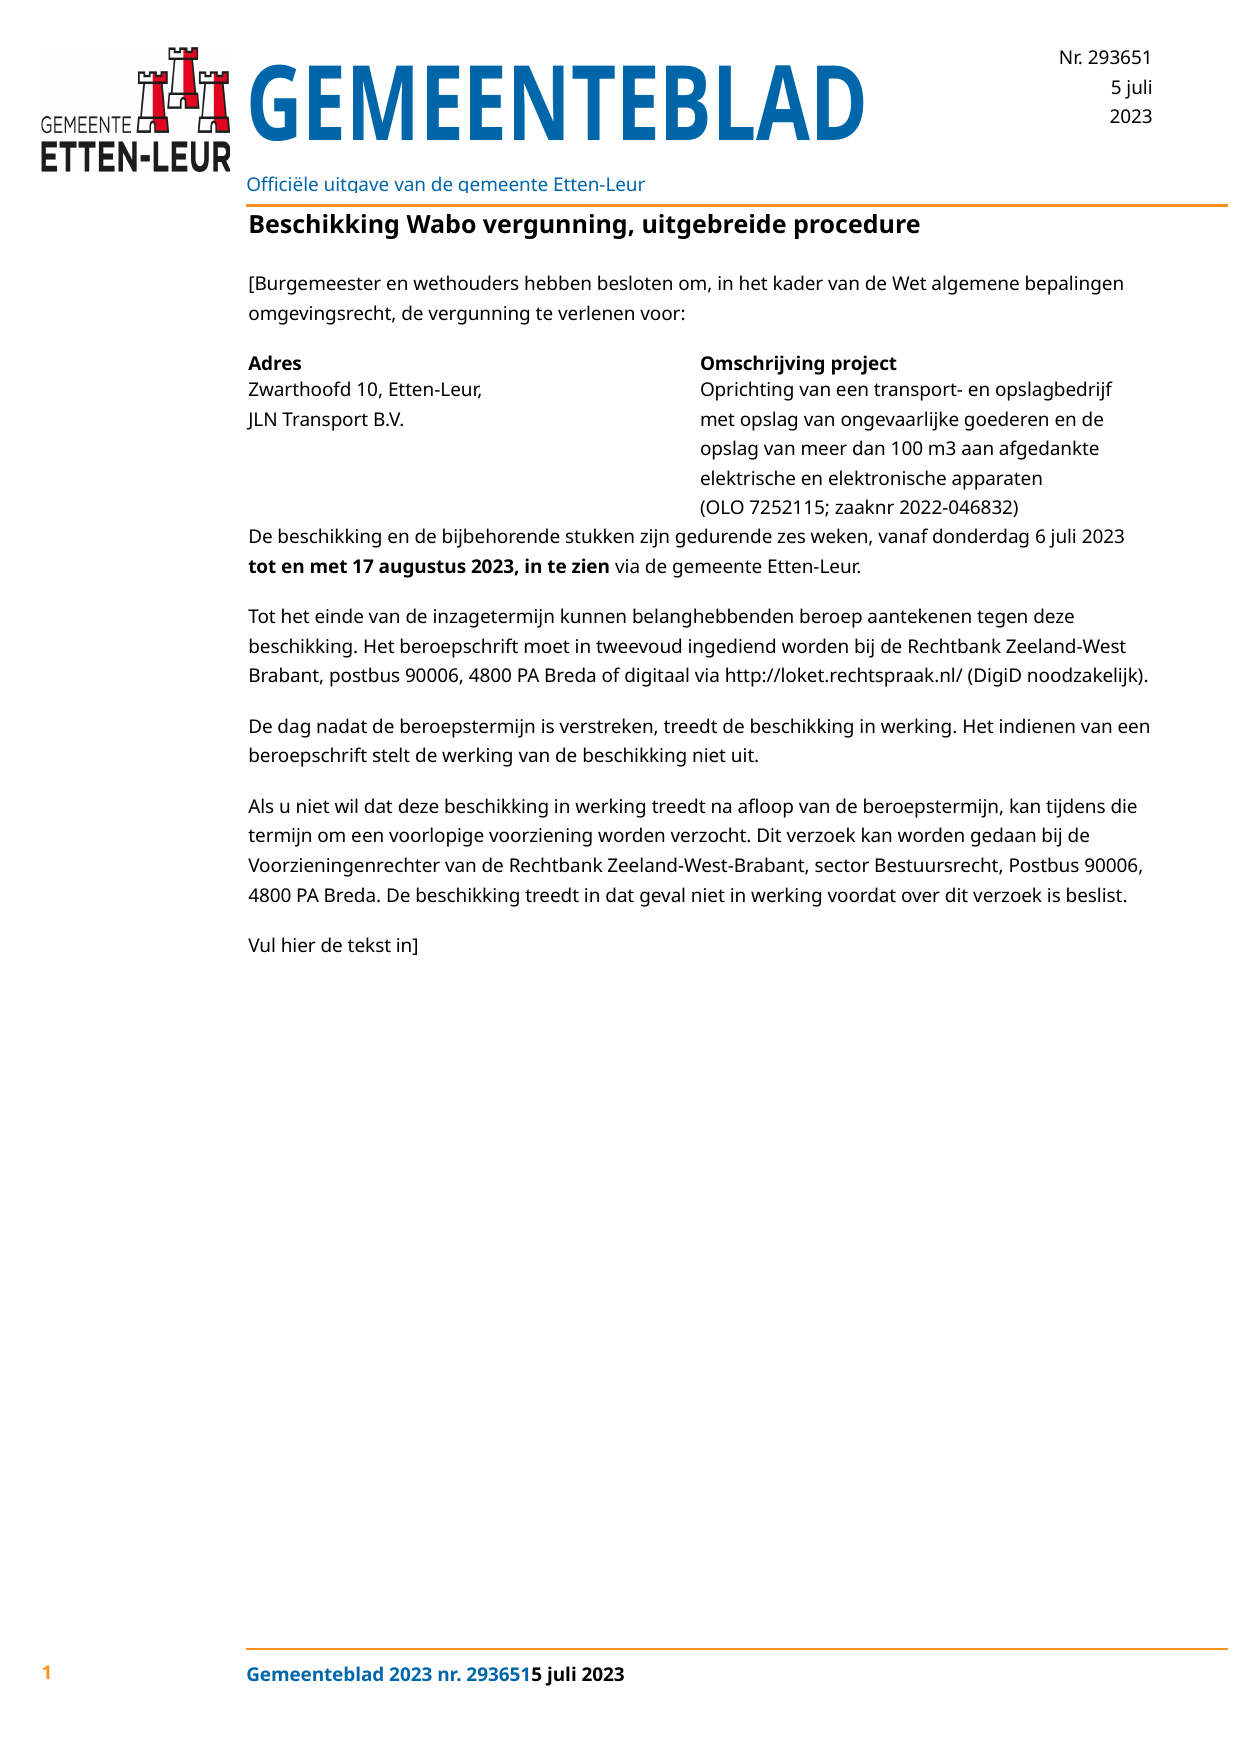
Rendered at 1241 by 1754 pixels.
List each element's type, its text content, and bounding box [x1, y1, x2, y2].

text Als u niet wil dat deze beschikking in werking treedt na afloop van de beroepstermijn, kan tijdens die termijn om een voorlopige voorziening worden verzocht. Dit verzoek kan worden gedaan bij de Voorzieningenrechter van de Rechtbank Zeeland-West-Brabant, sector Bestuursrecht, Postbus 90006, 4800 PA Breda. De beschikking treedt in dat geval niet in werking voordat over dit verzoek is beslist. [248, 793, 1152, 907]
table_header Adres [248, 350, 700, 376]
table_cell Zwarthoofd 10, Etten-Leur, JLN Transport B.V. [248, 376, 700, 520]
table_cell Oprichting van een transport- en opslagbedrijf met opslag van ongevaarlijke goederen en de opslag van meer dan 100 m3 aan afgedankte elektrische en elektronische apparaten (OLO 7252115; zaaknr 2022-046832) [700, 376, 1152, 520]
text Beschikking Wabo vergunning, uitgebreide procedure [248, 207, 1152, 241]
picture [41, 47, 231, 172]
text [Burgemeester en wethouders hebben besloten om, in het kader van de Wet algemene bepalingen omgevingsrecht, de vergunning te verlenen voor: [248, 270, 1152, 326]
text De dag nadat de beroepstermijn is verstreken, treedt de beschikking in werking. Het indienen van een beroepschrift stelt de werking van de beschikking niet uit. [248, 713, 1152, 768]
table_header Omschrijving project [700, 350, 1152, 376]
text Vul hier de tekst in] [248, 932, 1152, 958]
text Tot het einde van de inzagetermijn kunnen belanghebbenden beroep aantekenen tegen deze beschikking. Het beroepschrift moet in tweevoud ingediend worden bij de Rechtbank Zeeland-West Brabant, postbus 90006, 4800 PA Breda of digitaal via http://loket.rechtspraak.nl/ (DigiD noodzakelijk). [248, 603, 1152, 688]
text De beschikking en de bijbehorende stukken zijn gedurende zes weken, vanaf donderdag 6 juli 2023 tot en met 17 augustus 2023, in te zien via de gemeente Etten-Leur. [248, 523, 1152, 579]
